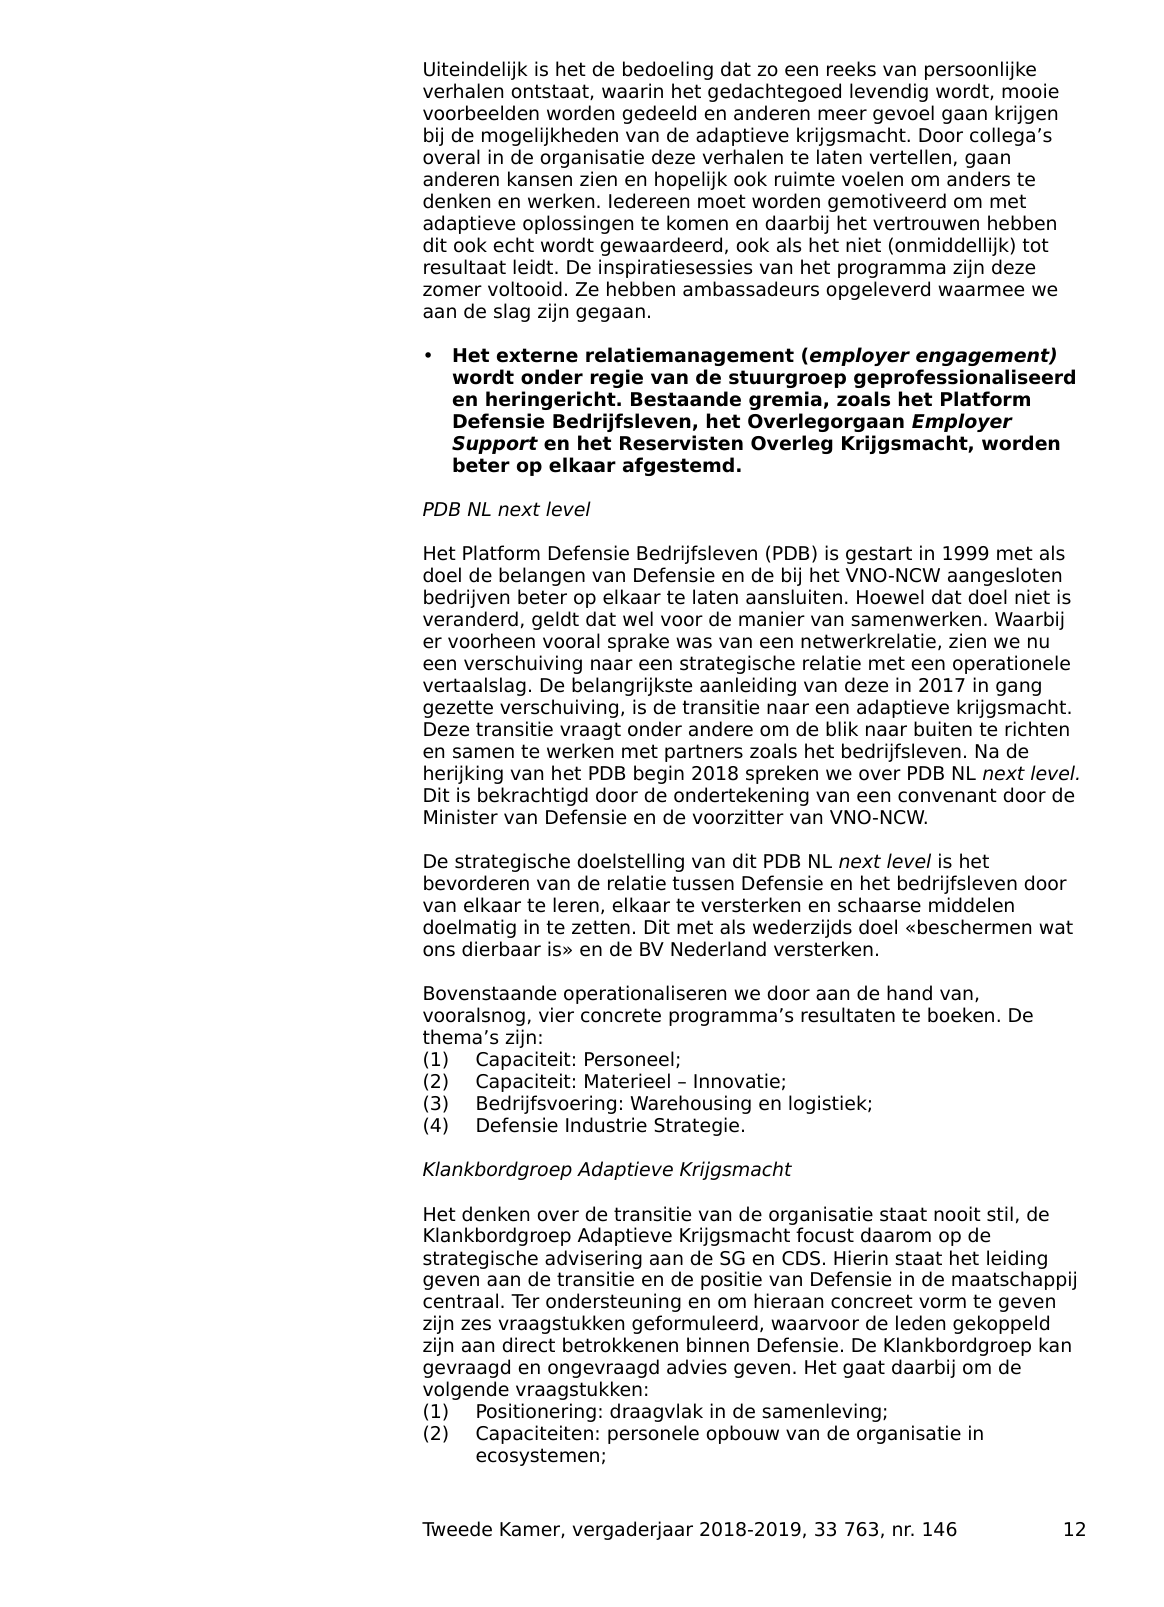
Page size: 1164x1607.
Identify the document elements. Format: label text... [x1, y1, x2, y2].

text (2) Capaciteit: Materieel – Innovatie; [422, 1071, 1087, 1093]
text De strategische doelstelling van dit PDB NL next level is het bevorderen van de relatie tussen Defensie en het bedrijfsleven door van elkaar te leren, elkaar te versterken en schaarse middelen doelmatig in te zetten. Dit met als wederzijds doel «beschermen wat ons dierbaar is» en de BV Nederland versterken. [422, 851, 1087, 961]
text (3) Bedrijfsvoering: Warehousing en logistiek; [422, 1093, 1087, 1115]
text Het Platform Defensie Bedrijfsleven (PDB) is gestart in 1999 met als doel de belangen van Defensie en de bij het VNO-NCW aangesloten bedrijven beter op elkaar te laten aansluiten. Hoewel dat doel niet is veranderd, geldt dat wel voor de manier van samenwerken. Waarbij er voorheen vooral sprake was van een netwerkrelatie, zien we nu een verschuiving naar een strategische relatie met een operationele vertaalslag. De belangrijkste aanleiding van deze in 2017 in gang gezette verschuiving, is de transitie naar een adaptieve krijgsmacht. Deze transitie vraagt onder andere om de blik naar buiten te richten en samen te werken met partners zoals het bedrijfsleven. Na de herijking van het PDB begin 2018 spreken we over PDB NL next level. Dit is bekrachtigd door de ondertekening van een convenant door de Minister van Defensie en de voorzitter van VNO-NCW. [422, 543, 1087, 829]
text Bovenstaande operationaliseren we door aan de hand van, vooralsnog, vier concrete programma’s resultaten te boeken. De thema’s zijn: [422, 983, 1087, 1049]
subtitle PDB NL next level [422, 499, 1087, 521]
text (1) Capaciteit: Personeel; [422, 1049, 1087, 1071]
subtitle Klankbordgroep Adaptieve Krijgsmacht [422, 1159, 1087, 1181]
text Het denken over de transitie van de organisatie staat nooit stil, de Klankbordgroep Adaptieve Krijgsmacht focust daarom op de strategische advisering aan de SG en CDS. Hierin staat het leiding geven aan de transitie en de positie van Defensie in de maatschappij centraal. Ter ondersteuning en om hieraan concreet vorm te geven zijn zes vraagstukken geformuleerd, waarvoor de leden gekoppeld zijn aan direct betrokkenen binnen Defensie. De Klankbordgroep kan gevraagd en ongevraagd advies geven. Het gaat daarbij om de volgende vraagstukken: [422, 1203, 1087, 1401]
text (2) Capaciteiten: personele opbouw van de organisatie in ecosystemen; [422, 1423, 1087, 1467]
text Uiteindelijk is het de bedoeling dat zo een reeks van persoonlijke verhalen ontstaat, waarin het gedachtegoed levendig wordt, mooie voorbeelden worden gedeeld en anderen meer gevoel gaan krijgen bij de mogelijkheden van de adaptieve krijgsmacht. Door collega’s overal in de organisatie deze verhalen te laten vertellen, gaan anderen kansen zien en hopelijk ook ruimte voelen om anders te denken en werken. Iedereen moet worden gemotiveerd om met adaptieve oplossingen te komen en daarbij het vertrouwen hebben dit ook echt wordt gewaardeerd, ook als het niet (onmiddellijk) tot resultaat leidt. De inspiratiesessies van het programma zijn deze zomer voltooid. Ze hebben ambassadeurs opgeleverd waarmee we aan de slag zijn gegaan. [422, 59, 1087, 323]
text (1) Positionering: draagvlak in de samenleving; [422, 1401, 1087, 1423]
text • Het externe relatiemanagement (employer engagement) wordt onder regie van de stuurgroep geprofessionaliseerd en heringericht. Bestaande gremia, zoals het Platform Defensie Bedrijfsleven, het Overlegorgaan Employer Support en het Reservisten Overleg Krijgsmacht, worden beter op elkaar afgestemd. [422, 345, 1087, 477]
text (4) Defensie Industrie Strategie. [422, 1115, 1087, 1137]
